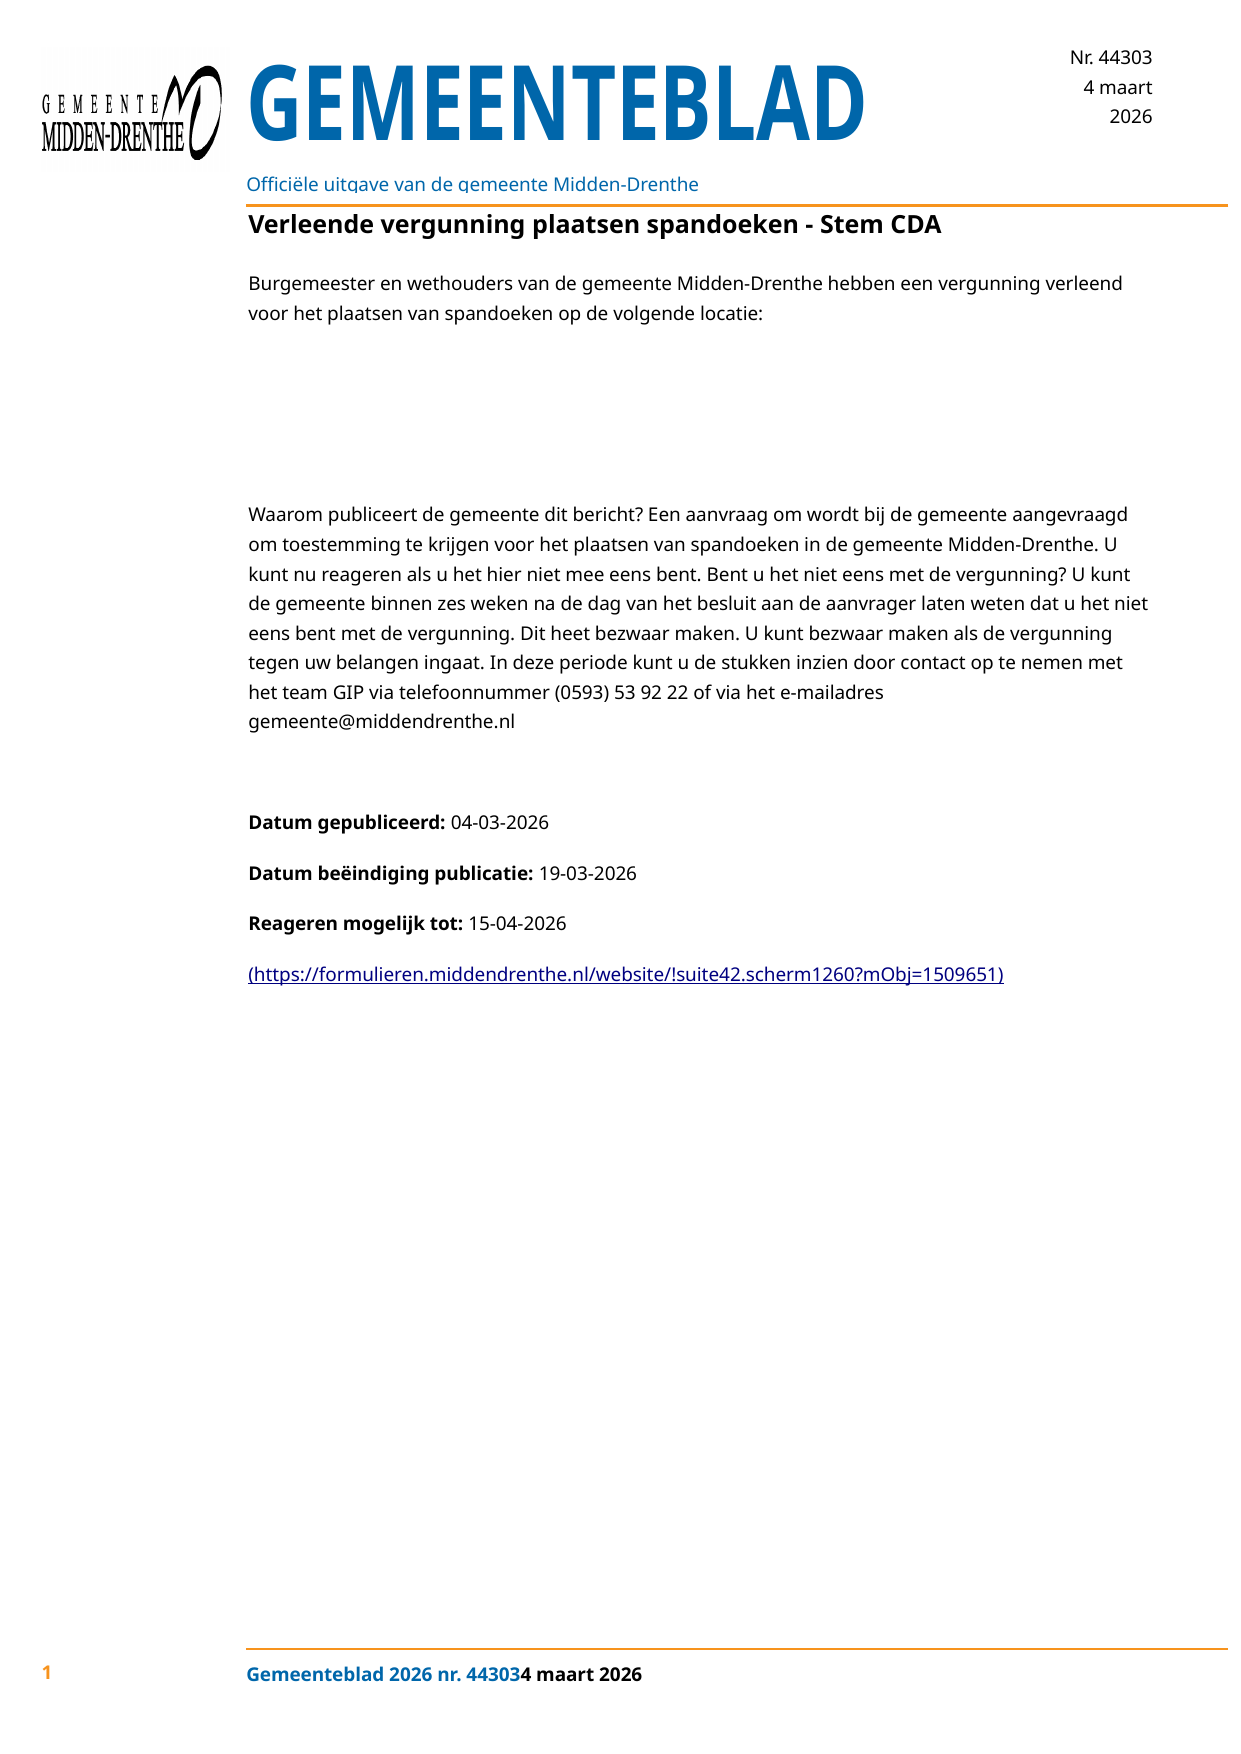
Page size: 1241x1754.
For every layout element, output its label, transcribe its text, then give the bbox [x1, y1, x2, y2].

text Verleende vergunning plaatsen spandoeken - Stem CDA [248, 207, 1152, 241]
text Burgemeester en wethouders van de gemeente Midden-Drenthe hebben een vergunning verleend voor het plaatsen van spandoeken op de volgende locatie: [248, 270, 1152, 326]
text Reageren mogelijk tot: 15-04-2026 [248, 910, 1152, 936]
text Datum gepubliceerd: 04-03-2026 [248, 809, 1152, 835]
text Waarom publiceert de gemeente dit bericht? Een aanvraag om wordt bij de gemeente aangevraagd om toestemming te krijgen voor het plaatsen van spandoeken in de gemeente Midden-Drenthe. U kunt nu reageren als u het hier niet mee eens bent. Bent u het niet eens met de vergunning? U kunt de gemeente binnen zes weken na de dag van het besluit aan de aanvrager laten weten dat u het niet eens bent met de vergunning. Dit heet bezwaar maken. U kunt bezwaar maken als de vergunning tegen uw belangen ingaat. In deze periode kunt u de stukken inzien door contact op te nemen met het team GIP via telefoonnummer (0593) 53 92 22 of via het e-mailadres gemeente@middendrenthe.nl [248, 502, 1152, 734]
text Datum beëindiging publicatie: 19-03-2026 [248, 860, 1152, 886]
picture [41, 47, 231, 172]
text (https://formulieren.middendrenthe.nl/website/!suite42.scherm1260?mObj=1509651) [248, 961, 1152, 986]
